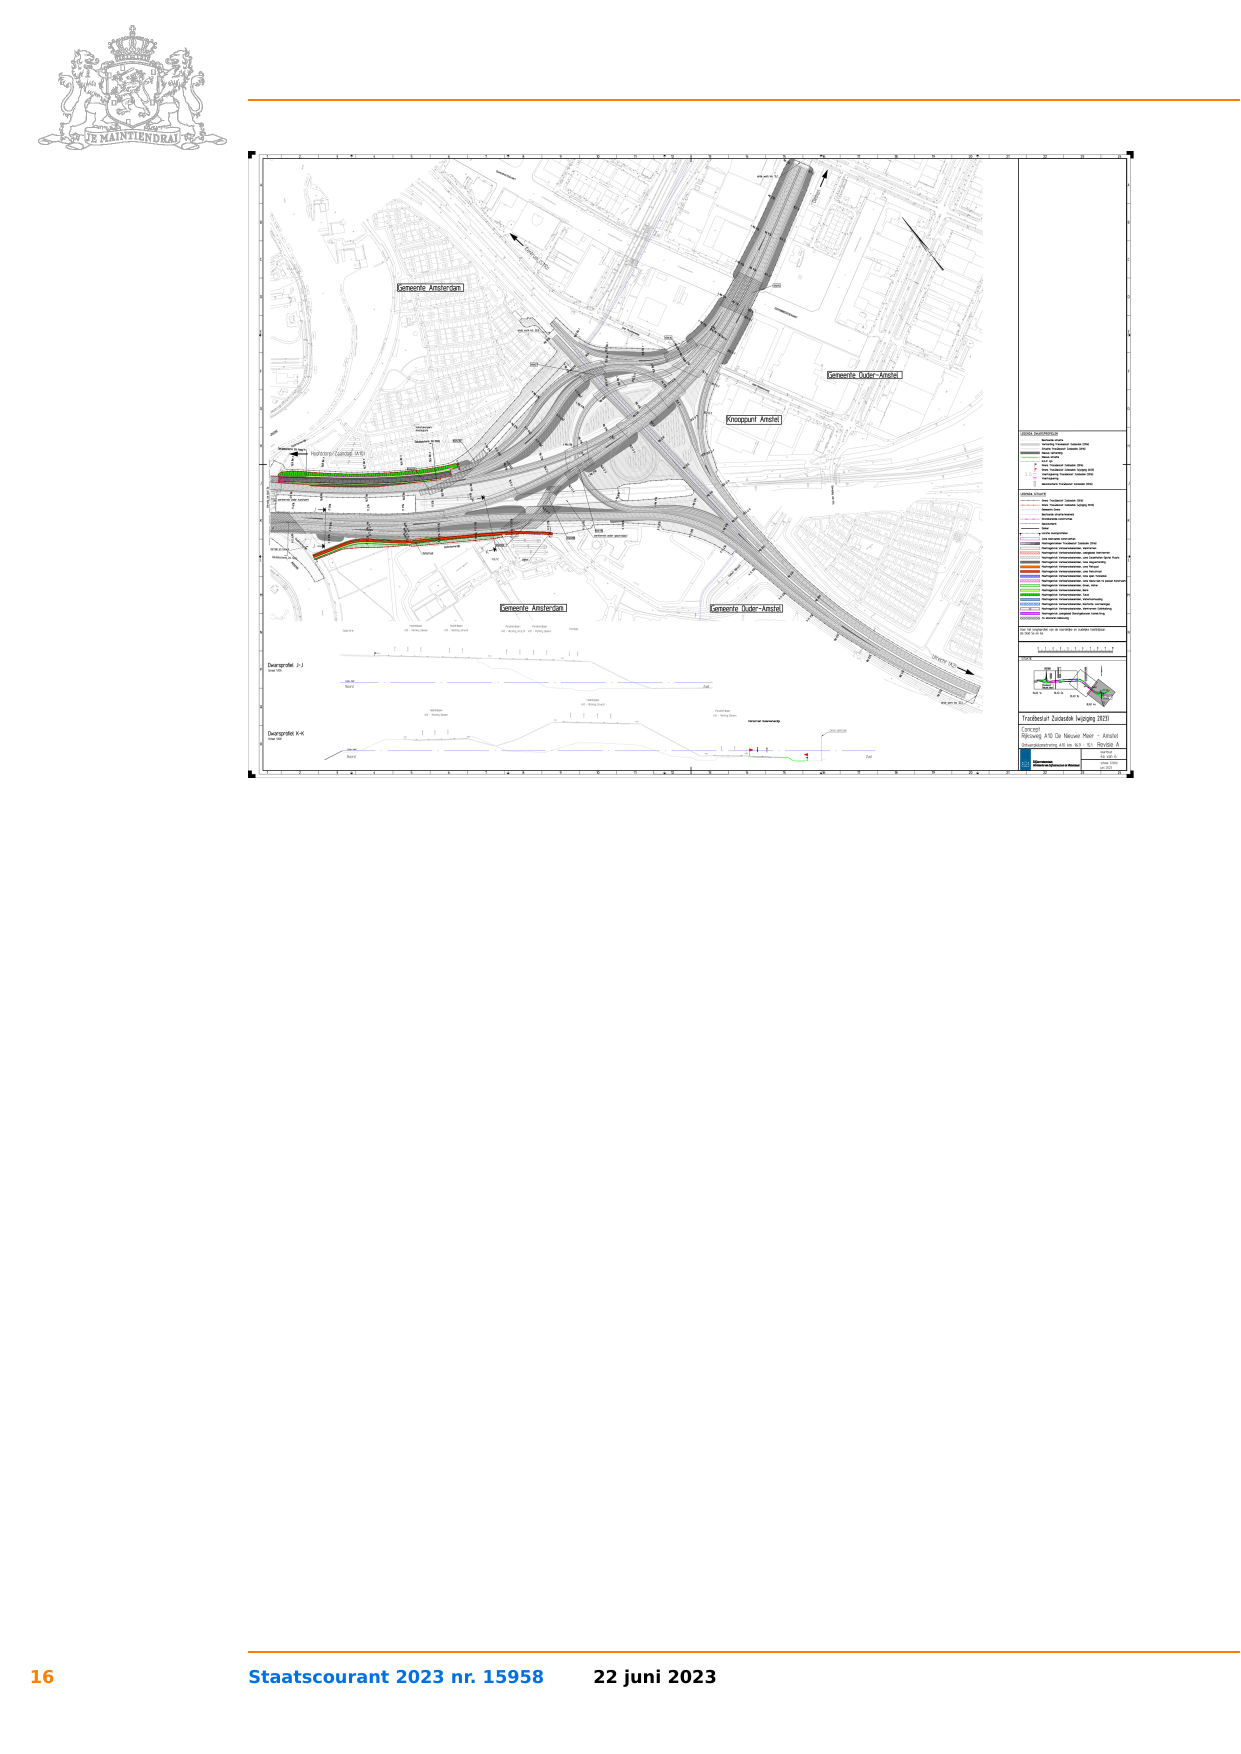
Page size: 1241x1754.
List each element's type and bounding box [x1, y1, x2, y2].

picture [38, 25, 227, 150]
picture [248, 151, 1134, 778]
